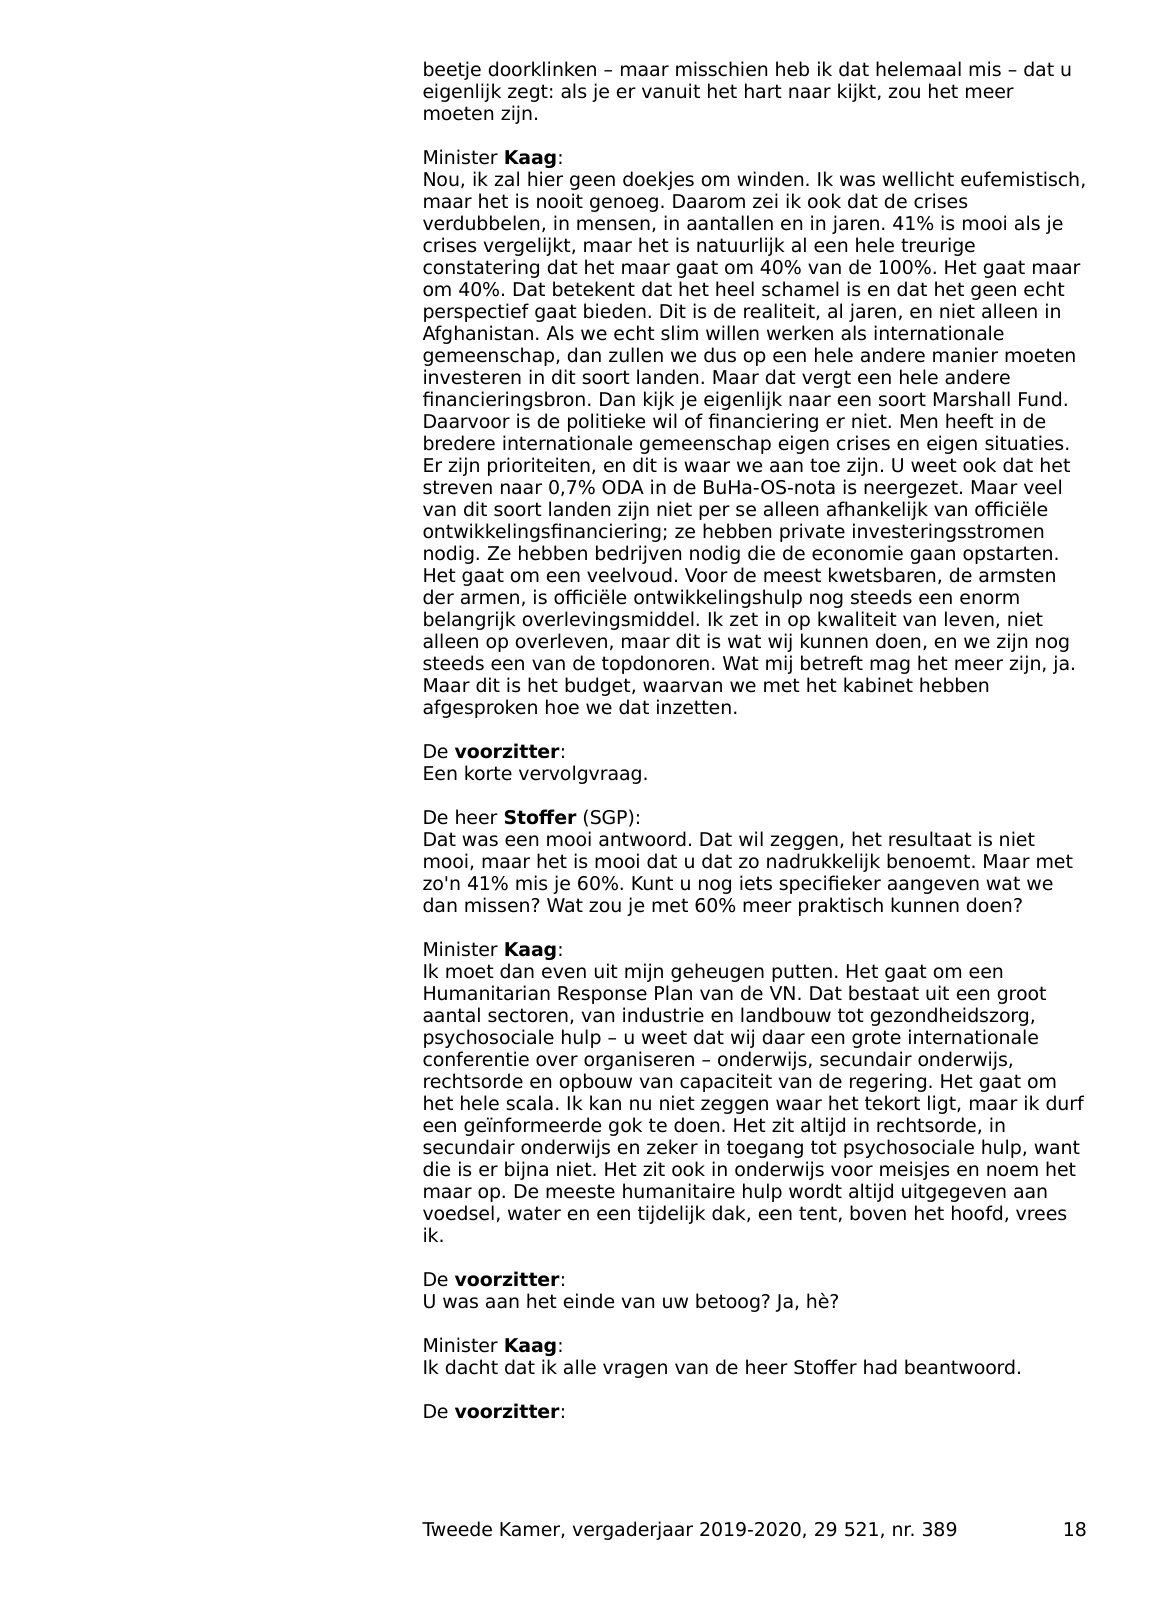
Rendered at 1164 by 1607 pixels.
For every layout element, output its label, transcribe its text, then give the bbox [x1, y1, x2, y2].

text Minister Kaag: [422, 1335, 1087, 1357]
text Nou, ik zal hier geen doekjes om winden. Ik was wellicht eufemistisch, maar het is nooit genoeg. Daarom zei ik ook dat de crises verdubbelen, in mensen, in aantallen en in jaren. 41% is mooi als je crises vergelijkt, maar het is natuurlijk al een hele treurige constatering dat het maar gaat om 40% van de 100%. Het gaat maar om 40%. Dat betekent dat het heel schamel is en dat het geen echt perspectief gaat bieden. Dit is de realiteit, al jaren, en niet alleen in Afghanistan. Als we echt slim willen werken als internationale gemeenschap, dan zullen we dus op een hele andere manier moeten investeren in dit soort landen. Maar dat vergt een hele andere financieringsbron. Dan kijk je eigenlijk naar een soort Marshall Fund. Daarvoor is de politieke wil of financiering er niet. Men heeft in de bredere internationale gemeenschap eigen crises en eigen situaties. Er zijn prioriteiten, en dit is waar we aan toe zijn. U weet ook dat het streven naar 0,7% ODA in de BuHa-OS-nota is neergezet. Maar veel van dit soort landen zijn niet per se alleen afhankelijk van officiële ontwikkelingsfinanciering; ze hebben private investeringsstromen nodig. Ze hebben bedrijven nodig die de economie gaan opstarten. Het gaat om een veelvoud. Voor de meest kwetsbaren, de armsten der armen, is officiële ontwikkelingshulp nog steeds een enorm belangrijk overlevingsmiddel. Ik zet in op kwaliteit van leven, niet alleen op overleven, maar dit is wat wij kunnen doen, en we zijn nog steeds een van de topdonoren. Wat mij betreft mag het meer zijn, ja. Maar dit is het budget, waarvan we met het kabinet hebben afgesproken hoe we dat inzetten. [422, 169, 1087, 719]
text De voorzitter: [422, 741, 1087, 763]
text Ik dacht dat ik alle vragen van de heer Stoffer had beantwoord. [422, 1357, 1087, 1379]
text De heer Stoffer (SGP): [422, 807, 1087, 829]
text beetje doorklinken – maar misschien heb ik dat helemaal mis – dat u eigenlijk zegt: als je er vanuit het hart naar kijkt, zou het meer moeten zijn. [422, 59, 1087, 125]
text Ik moet dan even uit mijn geheugen putten. Het gaat om een Humanitarian Response Plan van de VN. Dat bestaat uit een groot aantal sectoren, van industrie en landbouw tot gezondheidszorg, psychosociale hulp – u weet dat wij daar een grote internationale conferentie over organiseren – onderwijs, secundair onderwijs, rechtsorde en opbouw van capaciteit van de regering. Het gaat om het hele scala. Ik kan nu niet zeggen waar het tekort ligt, maar ik durf een geïnformeerde gok te doen. Het zit altijd in rechtsorde, in secundair onderwijs en zeker in toegang tot psychosociale hulp, want die is er bijna niet. Het zit ook in onderwijs voor meisjes en noem het maar op. De meeste humanitaire hulp wordt altijd uitgegeven aan voedsel, water en een tijdelijk dak, een tent, boven het hoofd, vrees ik. [422, 961, 1087, 1247]
text Dat was een mooi antwoord. Dat wil zeggen, het resultaat is niet mooi, maar het is mooi dat u dat zo nadrukkelijk benoemt. Maar met zo'n 41% mis je 60%. Kunt u nog iets specifieker aangeven wat we dan missen? Wat zou je met 60% meer praktisch kunnen doen? [422, 829, 1087, 917]
text De voorzitter: [422, 1401, 1087, 1423]
text De voorzitter: [422, 1269, 1087, 1291]
text Minister Kaag: [422, 939, 1087, 961]
text U was aan het einde van uw betoog? Ja, hè? [422, 1291, 1087, 1313]
text Een korte vervolgvraag. [422, 763, 1087, 785]
text Minister Kaag: [422, 147, 1087, 169]
